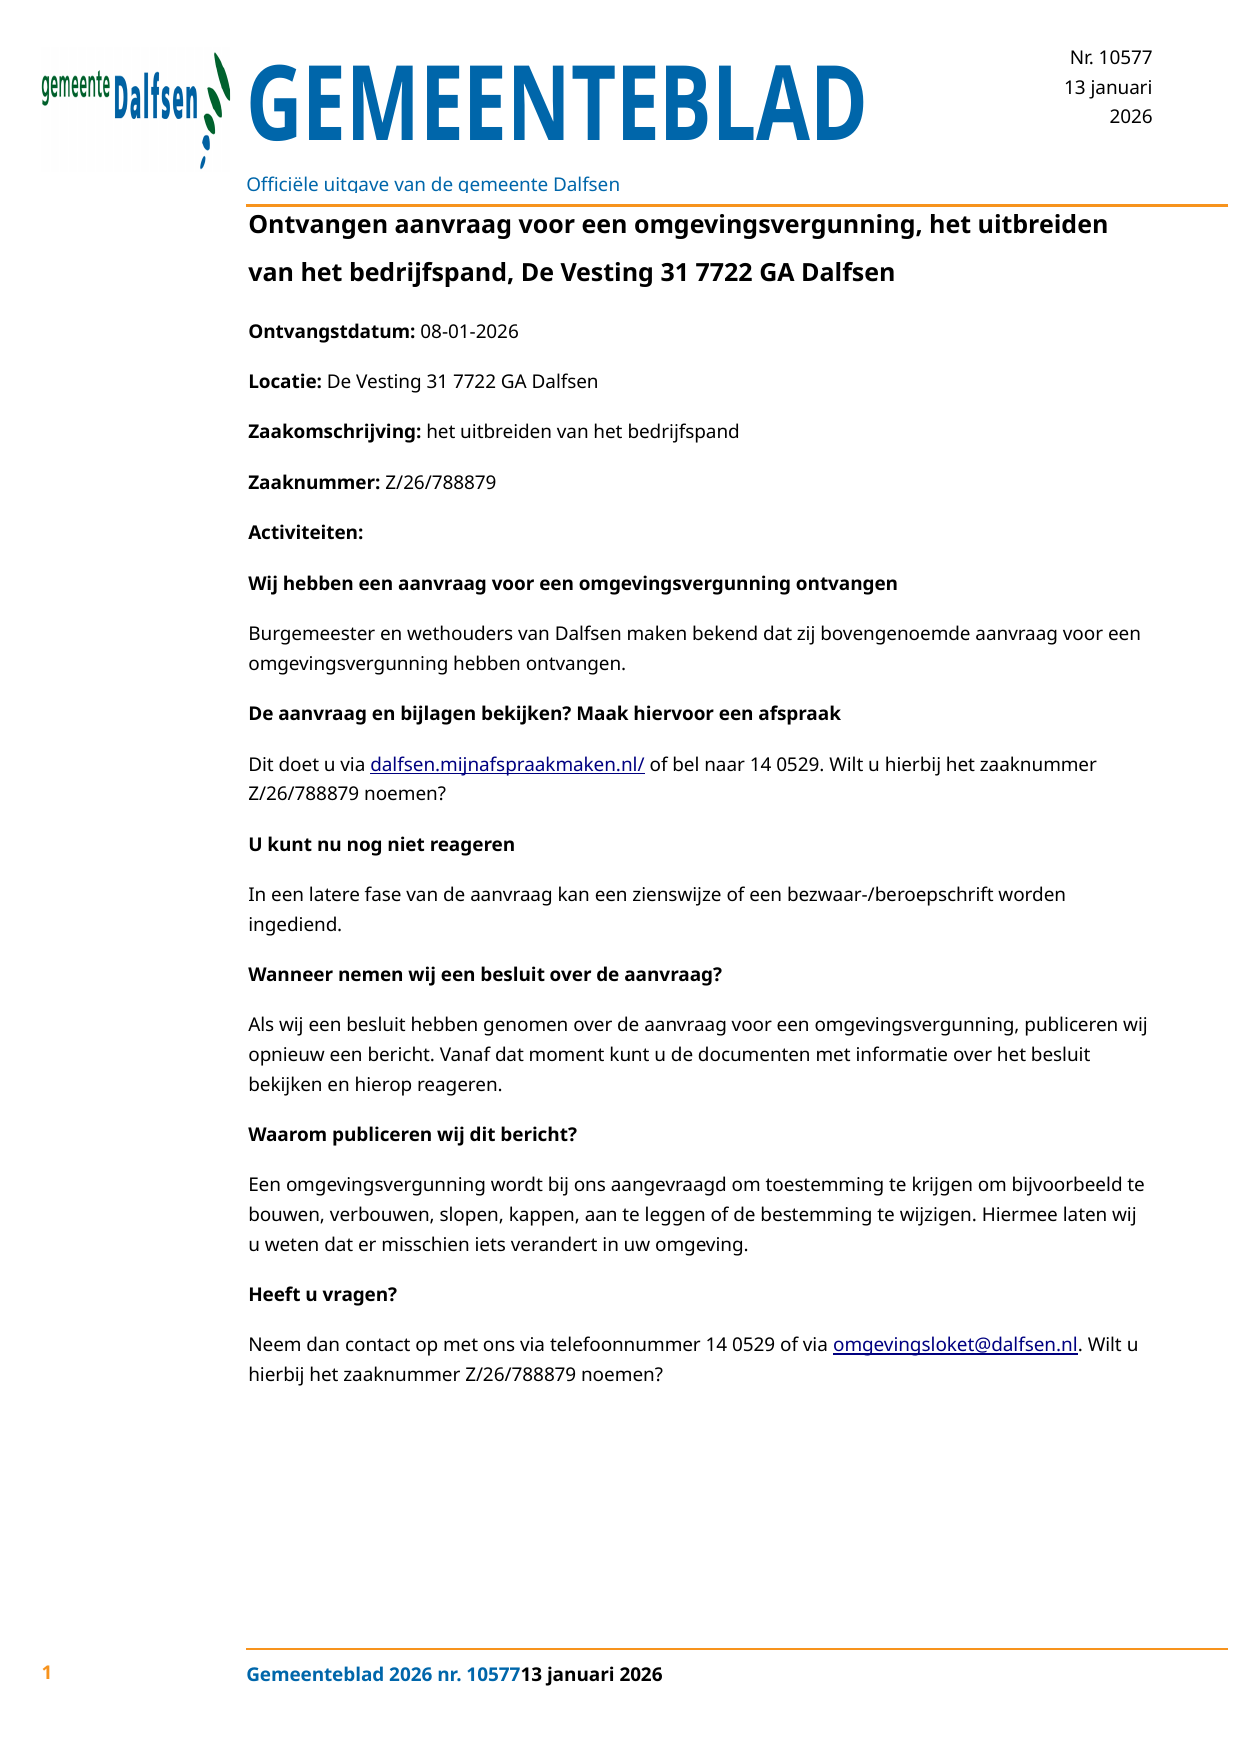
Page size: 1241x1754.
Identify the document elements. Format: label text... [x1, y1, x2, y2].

text Neem dan contact op met ons via telefoonnummer 14 0529 of via omgevingsloket@dalfsen.nl. Wilt u hierbij het zaaknummer Z/26/788879 noemen? [248, 1332, 1152, 1387]
text U kunt nu nog niet reageren [248, 831, 1152, 857]
text Burgemeester en wethouders van Dalfsen maken bekend dat zij bovengenoemde aanvraag voor een omgevingsvergunning hebben ontvangen. [248, 620, 1152, 676]
text Zaakomschrijving: het uitbreiden van het bedrijfspand [248, 419, 1152, 444]
text Als wij een besluit hebben genomen over de aanvraag voor een omgevingsvergunning, publiceren wij opnieuw een bericht. Vanaf dat moment kunt u de documenten met informatie over het besluit bekijken en hierop reageren. [248, 1012, 1152, 1097]
text Dit doet u via dalfsen.mijnafspraakmaken.nl/ of bel naar 14 0529. Wilt u hierbij het zaaknummer Z/26/788879 noemen? [248, 751, 1152, 806]
text Wij hebben een aanvraag voor een omgevingsvergunning ontvangen [248, 570, 1152, 596]
text Een omgevingsvergunning wordt bij ons aangevraagd om toestemming te krijgen om bijvoorbeeld te bouwen, verbouwen, slopen, kappen, aan te leggen of de bestemming te wijzigen. Hiermee laten wij u weten dat er misschien iets verandert in uw omgeving. [248, 1172, 1152, 1257]
picture [41, 47, 231, 172]
text In een latere fase van de aanvraag kan een zienswijze of een bezwaar-/beroepschrift worden ingediend. [248, 881, 1152, 937]
text Zaaknummer: Z/26/788879 [248, 469, 1152, 495]
text Heeft u vragen? [248, 1281, 1152, 1307]
text De aanvraag en bijlagen bekijken? Maak hiervoor een afspraak [248, 700, 1152, 726]
text Ontvangen aanvraag voor een omgevingsvergunning, het uitbreiden van het bedrijfspand, De Vesting 31 7722 GA Dalfsen [248, 207, 1152, 288]
text Wanneer nemen wij een besluit over de aanvraag? [248, 961, 1152, 987]
text Activiteiten: [248, 519, 1152, 545]
text Waarom publiceren wij dit bericht? [248, 1121, 1152, 1147]
text Ontvangstdatum: 08-01-2026 [248, 318, 1152, 344]
text Locatie: De Vesting 31 7722 GA Dalfsen [248, 368, 1152, 394]
